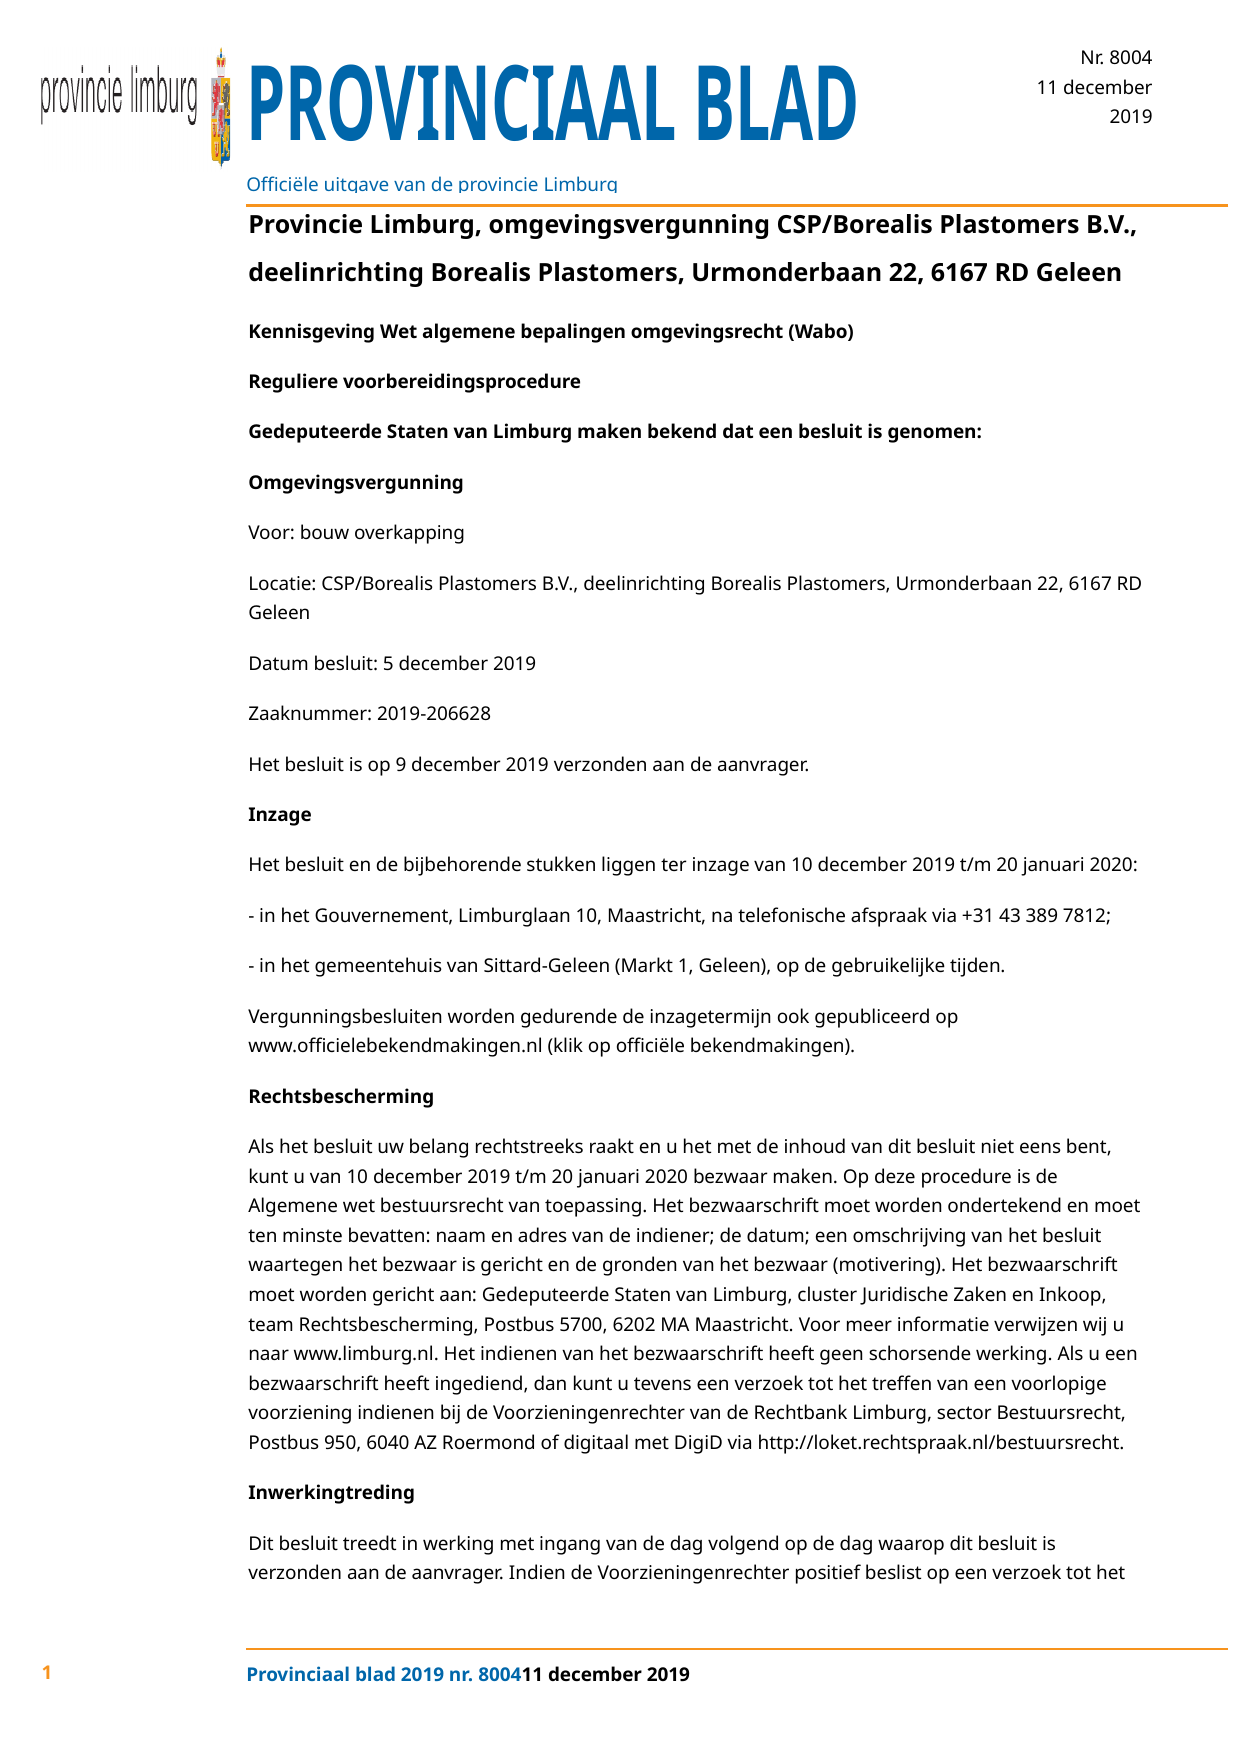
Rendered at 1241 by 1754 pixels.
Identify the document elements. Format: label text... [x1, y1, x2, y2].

text - in het Gouvernement, Limburglaan 10, Maastricht, na telefonische afspraak via +31 43 389 7812; [248, 902, 1152, 928]
text Inwerkingtreding [248, 1479, 1152, 1505]
picture [41, 47, 231, 172]
text Het besluit is op 9 december 2019 verzonden aan de aanvrager. [248, 751, 1152, 777]
text - in het gemeentehuis van Sittard-Geleen (Markt 1, Geleen), op de gebruikelijke tijden. [248, 952, 1152, 978]
text Gedeputeerde Staten van Limburg maken bekend dat een besluit is genomen: [248, 419, 1152, 444]
text Rechtsbescherming [248, 1083, 1152, 1109]
text Reguliere voorbereidingsprocedure [248, 368, 1152, 394]
text Inzage [248, 801, 1152, 827]
text Vergunningsbesluiten worden gedurende de inzagetermijn ook gepubliceerd op www.officielebekendmakingen.nl (klik op officiële bekendmakingen). [248, 1003, 1152, 1058]
text Omgevingsvergunning [248, 469, 1152, 495]
text Provincie Limburg, omgevingsvergunning CSP/Borealis Plastomers B.V., deelinrichting Borealis Plastomers, Urmonderbaan 22, 6167 RD Geleen [248, 207, 1152, 288]
text Het besluit en de bijbehorende stukken liggen ter inzage van 10 december 2019 t/m 20 januari 2020: [248, 852, 1152, 877]
text Zaaknummer: 2019-206628 [248, 700, 1152, 726]
text Voor: bouw overkapping [248, 519, 1152, 545]
text Kennisgeving Wet algemene bepalingen omgevingsrecht (Wabo) [248, 318, 1152, 344]
text Locatie: CSP/Borealis Plastomers B.V., deelinrichting Borealis Plastomers, Urmonderbaan 22, 6167 RD Geleen [248, 570, 1152, 625]
text Datum besluit: 5 december 2019 [248, 650, 1152, 676]
text Dit besluit treedt in werking met ingang van de dag volgend op de dag waarop dit besluit is verzonden aan de aanvrager. Indien de Voorzieningenrechter positief beslist op een verzoek tot het [248, 1530, 1152, 1585]
text Als het besluit uw belang rechtstreeks raakt en u het met de inhoud van dit besluit niet eens bent, kunt u van 10 december 2019 t/m 20 januari 2020 bezwaar maken. Op deze procedure is de Algemene wet bestuursrecht van toepassing. Het bezwaarschrift moet worden ondertekend en moet ten minste bevatten: naam en adres van de indiener; de datum; een omschrijving van het besluit waartegen het bezwaar is gericht en de gronden van het bezwaar (motivering). Het bezwaarschrift moet worden gericht aan: Gedeputeerde Staten van Limburg, cluster Juridische Zaken en Inkoop, team Rechtsbescherming, Postbus 5700, 6202 MA Maastricht. Voor meer informatie verwijzen wij u naar www.limburg.nl. Het indienen van het bezwaarschrift heeft geen schorsende werking. Als u een bezwaarschrift heeft ingediend, dan kunt u tevens een verzoek tot het treffen van een voorlopige voorziening indienen bij de Voorzieningenrechter van de Rechtbank Limburg, sector Bestuursrecht, Postbus 950, 6040 AZ Roermond of digitaal met DigiD via http://loket.rechtspraak.nl/bestuursrecht. [248, 1133, 1152, 1455]
